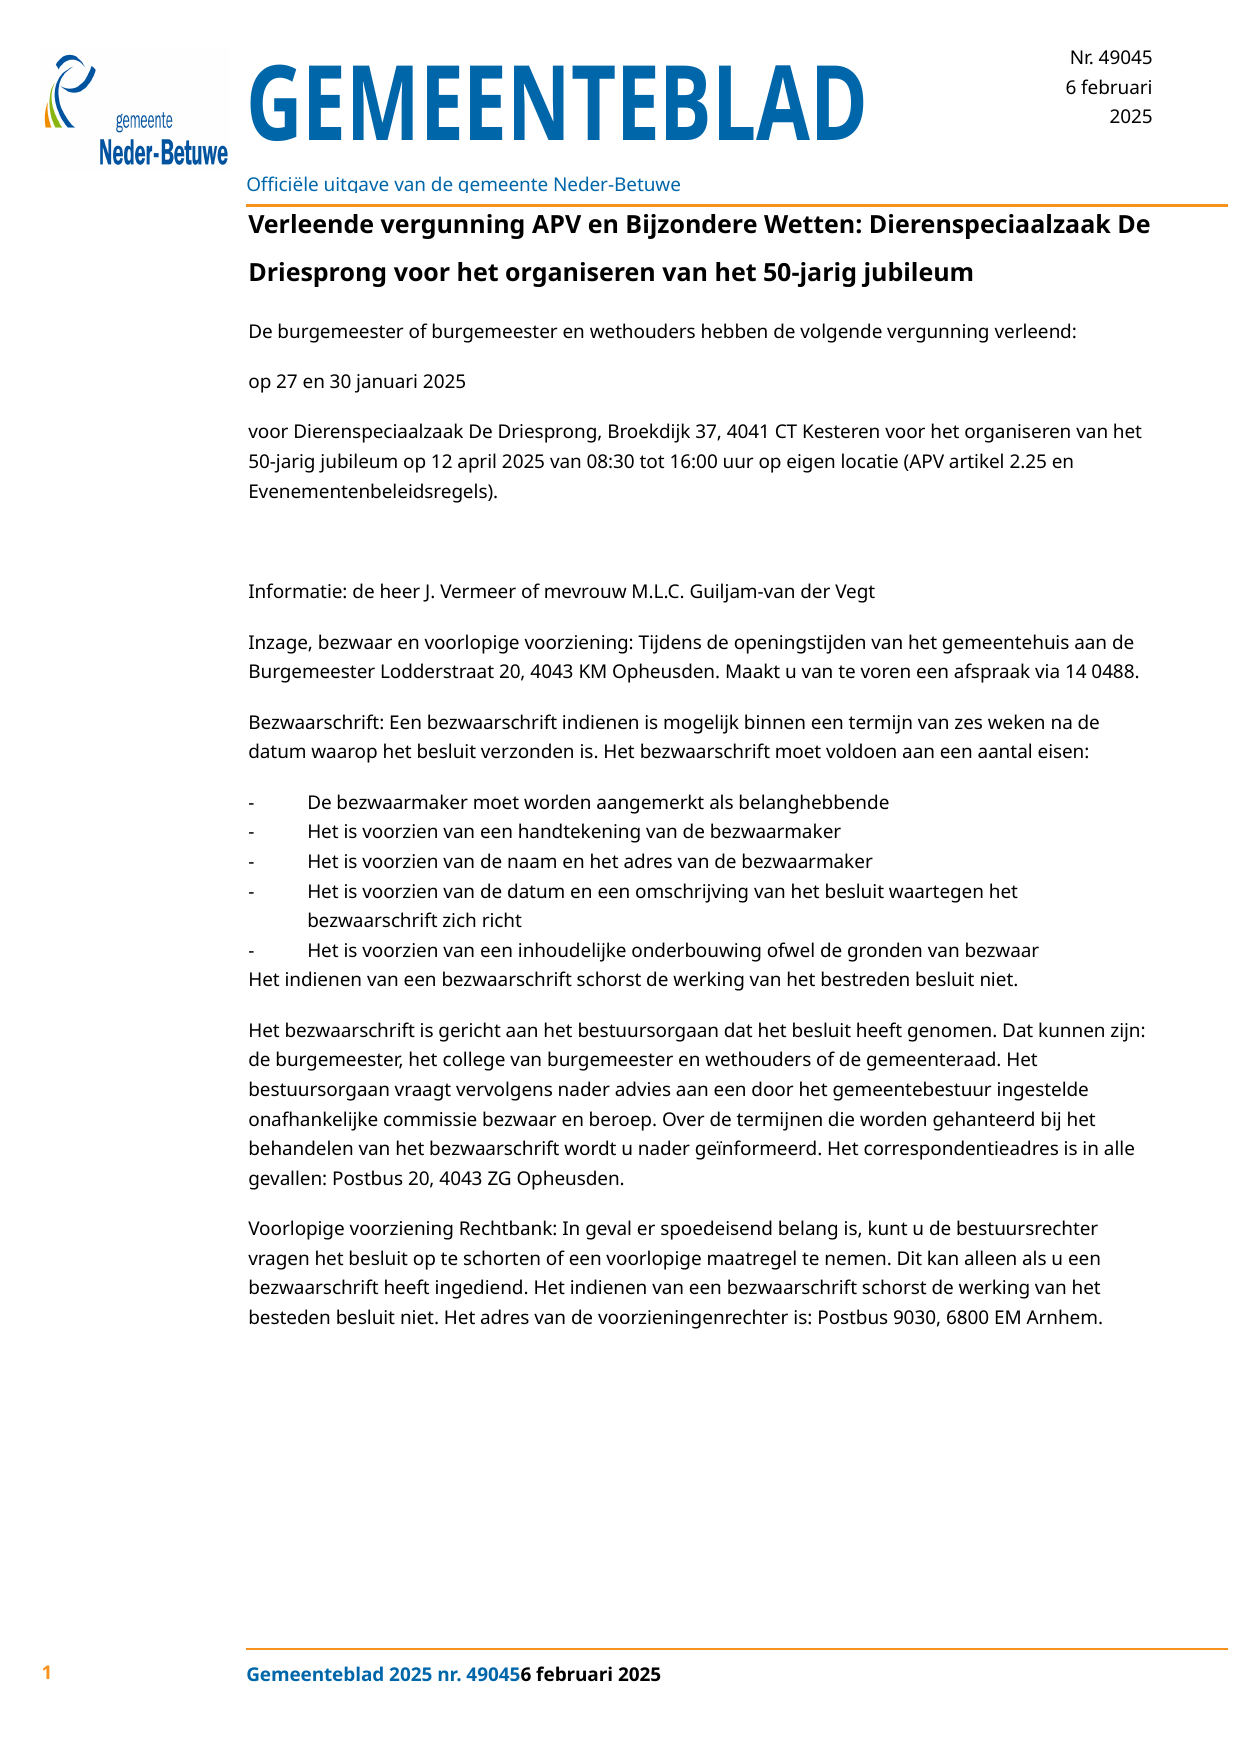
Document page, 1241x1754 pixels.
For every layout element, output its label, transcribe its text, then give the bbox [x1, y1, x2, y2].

text Bezwaarschrift: Een bezwaarschrift indienen is mogelijk binnen een termijn van zes weken na de datum waarop het besluit verzonden is. Het bezwaarschrift moet voldoen aan een aantal eisen: [248, 709, 1152, 764]
text Verleende vergunning APV en Bijzondere Wetten: Dierenspeciaalzaak De Driesprong voor het organiseren van het 50-jarig jubileum [248, 207, 1152, 288]
text Voorlopige voorziening Rechtbank: In geval er spoedeisend belang is, kunt u de bestuursrechter vragen het besluit op te schorten of een voorlopige maatregel te nemen. Dit kan alleen als u een bezwaarschrift heeft ingediend. Het indienen van een bezwaarschrift schorst de werking van het besteden besluit niet. Het adres van de voorzieningenrechter is: Postbus 9030, 6800 EM Arnhem. [248, 1215, 1152, 1330]
text op 27 en 30 januari 2025 [248, 368, 1152, 394]
list Het is voorzien van de datum en een omschrijving van het besluit waartegen het bezwaarschrift zich richt [248, 878, 1152, 933]
text Informatie: de heer J. Vermeer of mevrouw M.L.C. Guiljam-van der Vegt [248, 579, 1152, 604]
list Het is voorzien van een inhoudelijke onderbouwing ofwel de gronden van bezwaar [248, 937, 1152, 963]
text voor Dierenspeciaalzaak De Driesprong, Broekdijk 37, 4041 CT Kesteren voor het organiseren van het 50-jarig jubileum op 12 april 2025 van 08:30 tot 16:00 uur op eigen locatie (APV artikel 2.25 en Evenementenbeleidsregels). [248, 419, 1152, 504]
list De bezwaarmaker moet worden aangemerkt als belanghebbende [248, 789, 1152, 815]
picture [41, 47, 231, 172]
text Het bezwaarschrift is gericht aan het bestuursorgaan dat het besluit heeft genomen. Dat kunnen zijn: de burgemeester, het college van burgemeester en wethouders of de gemeenteraad. Het bestuursorgaan vraagt vervolgens nader advies aan een door het gemeentebestuur ingestelde onafhankelijke commissie bezwaar en beroep. Over de termijnen die worden gehanteerd bij het behandelen van het bezwaarschrift wordt u nader geïnformeerd. Het correspondentieadres is in alle gevallen: Postbus 20, 4043 ZG Opheusden. [248, 1017, 1152, 1191]
list Het is voorzien van een handtekening van de bezwaarmaker [248, 819, 1152, 844]
text De burgemeester of burgemeester en wethouders hebben de volgende vergunning verleend: [248, 318, 1152, 344]
text Inzage, bezwaar en voorlopige voorziening: Tijdens de openingstijden van het gemeentehuis aan de Burgemeester Lodderstraat 20, 4043 KM Opheusden. Maakt u van te voren een afspraak via 14 0488. [248, 629, 1152, 684]
list Het is voorzien van de naam en het adres van de bezwaarmaker [248, 848, 1152, 874]
text Het indienen van een bezwaarschrift schorst de werking van het bestreden besluit niet. [248, 967, 1152, 992]
